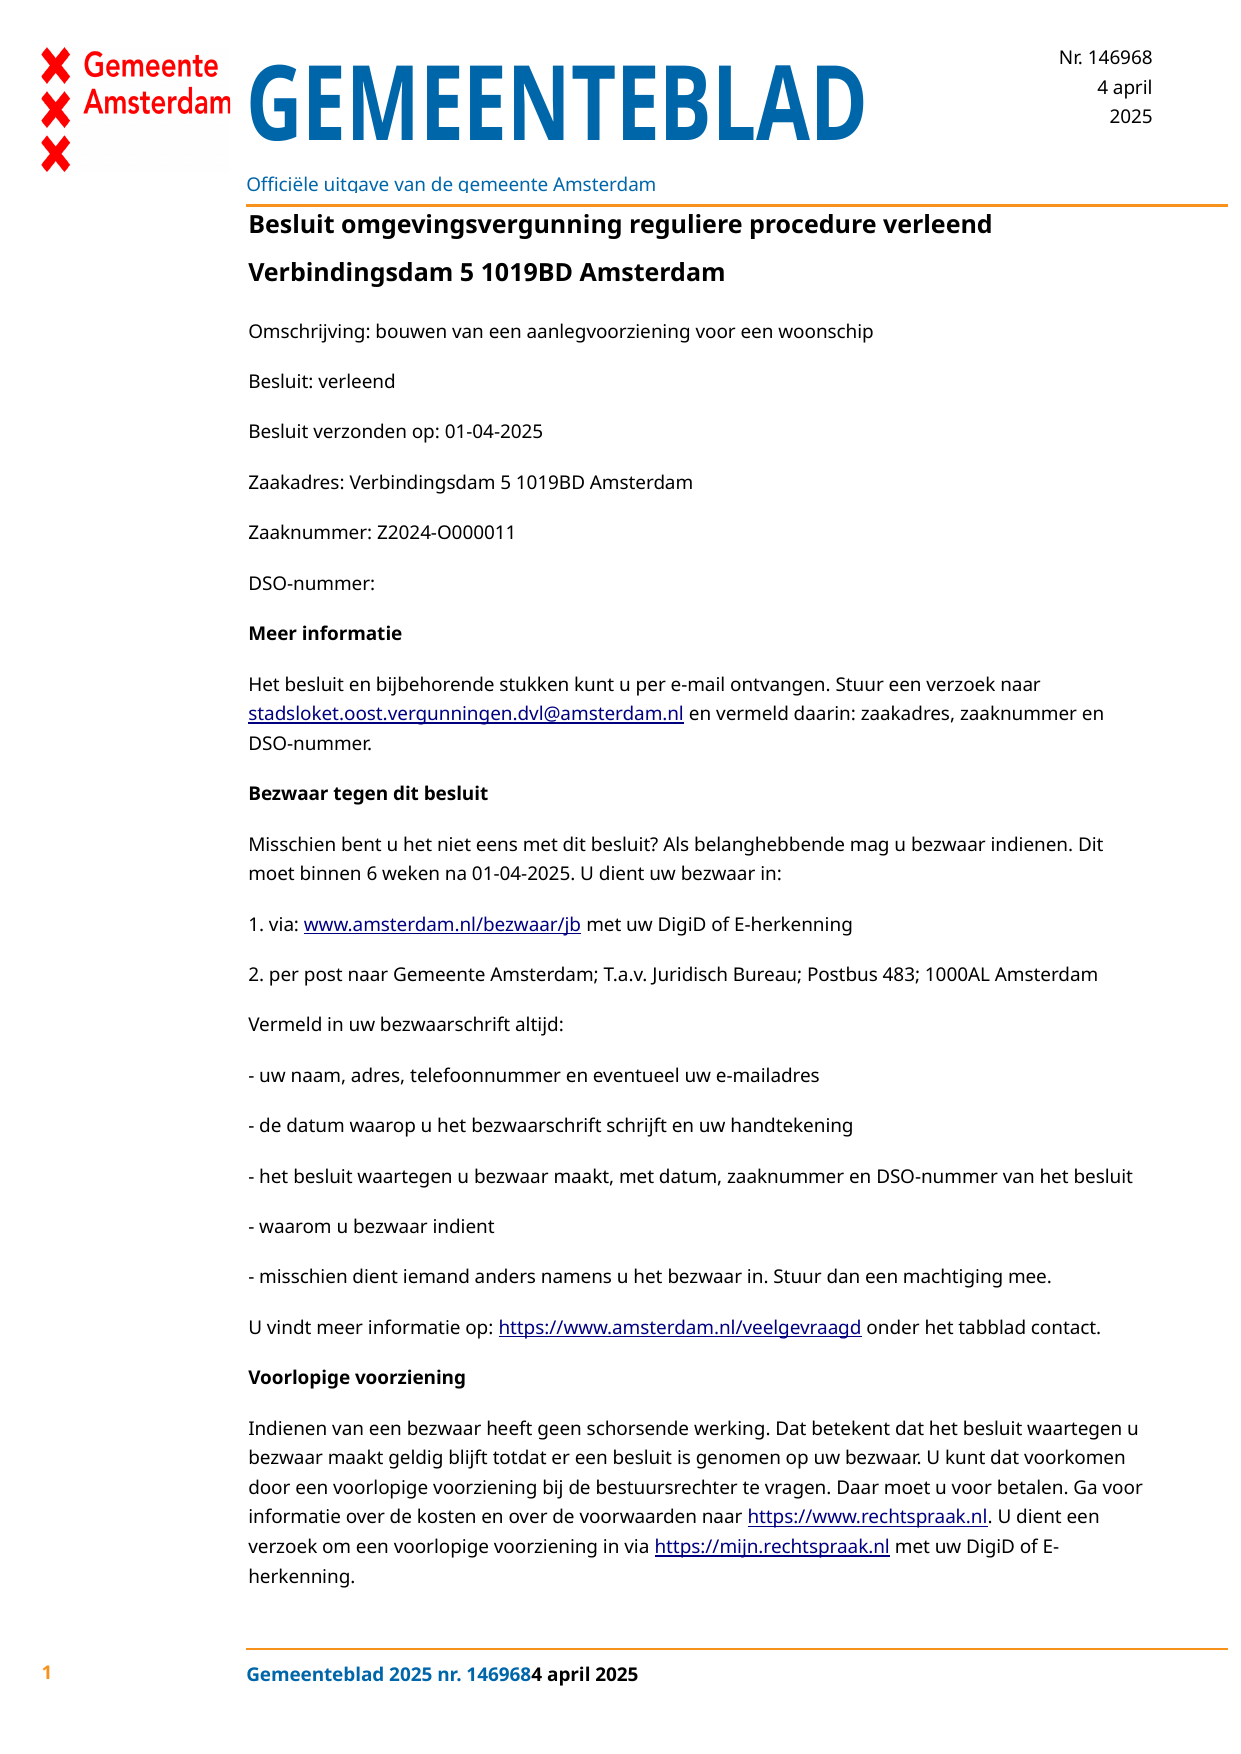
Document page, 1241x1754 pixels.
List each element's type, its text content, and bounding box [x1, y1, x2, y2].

text Bezwaar tegen dit besluit [248, 780, 1152, 806]
text DSO-nummer: [248, 570, 1152, 596]
text Misschien bent u het niet eens met dit besluit? Als belanghebbende mag u bezwaar indienen. Dit moet binnen 6 weken na 01-04-2025. U dient uw bezwaar in: [248, 831, 1152, 886]
text Zaakadres: Verbindingsdam 5 1019BD Amsterdam [248, 469, 1152, 495]
text 2. per post naar Gemeente Amsterdam; T.a.v. Juridisch Bureau; Postbus 483; 1000AL Amsterdam [248, 961, 1152, 987]
text Zaaknummer: Z2024-O000011 [248, 519, 1152, 545]
text Besluit verzonden op: 01-04-2025 [248, 419, 1152, 444]
text 1. via: www.amsterdam.nl/bezwaar/jb met uw DigiD of E-herkenning [248, 911, 1152, 937]
text Het besluit en bijbehorende stukken kunt u per e-mail ontvangen. Stuur een verzoek naar stadsloket.oost.vergunningen.dvl@amsterdam.nl en vermeld daarin: zaakadres, zaaknummer en DSO-nummer. [248, 671, 1152, 756]
text Besluit omgevingsvergunning reguliere procedure verleend Verbindingsdam 5 1019BD Amsterdam [248, 207, 1152, 288]
text Meer informatie [248, 620, 1152, 646]
text Indienen van een bezwaar heeft geen schorsende werking. Dat betekent dat het besluit waartegen u bezwaar maakt geldig blijft totdat er een besluit is genomen op uw bezwaar. U kunt dat voorkomen door een voorlopige voorziening bij de bestuursrechter te vragen. Daar moet u voor betalen. Ga voor informatie over de kosten en over de voorwaarden naar https://www.rechtspraak.nl. U dient een verzoek om een voorlopige voorziening in via https://mijn.rechtspraak.nl met uw DigiD of E-herkenning. [248, 1415, 1152, 1589]
text - de datum waarop u het bezwaarschrift schrijft en uw handtekening [248, 1112, 1152, 1138]
text U vindt meer informatie op: https://www.amsterdam.nl/veelgevraagd onder het tabblad contact. [248, 1314, 1152, 1340]
text Besluit: verleend [248, 368, 1152, 394]
text Omschrijving: bouwen van een aanlegvoorziening voor een woonschip [248, 318, 1152, 344]
text Vermeld in uw bezwaarschrift altijd: [248, 1012, 1152, 1037]
text - uw naam, adres, telefoonnummer en eventueel uw e-mailadres [248, 1062, 1152, 1088]
text - misschien dient iemand anders namens u het bezwaar in. Stuur dan een machtiging mee. [248, 1264, 1152, 1289]
text Voorlopige voorziening [248, 1364, 1152, 1390]
picture [41, 47, 231, 172]
text - het besluit waartegen u bezwaar maakt, met datum, zaaknummer en DSO-nummer van het besluit [248, 1163, 1152, 1189]
text - waarom u bezwaar indient [248, 1213, 1152, 1239]
